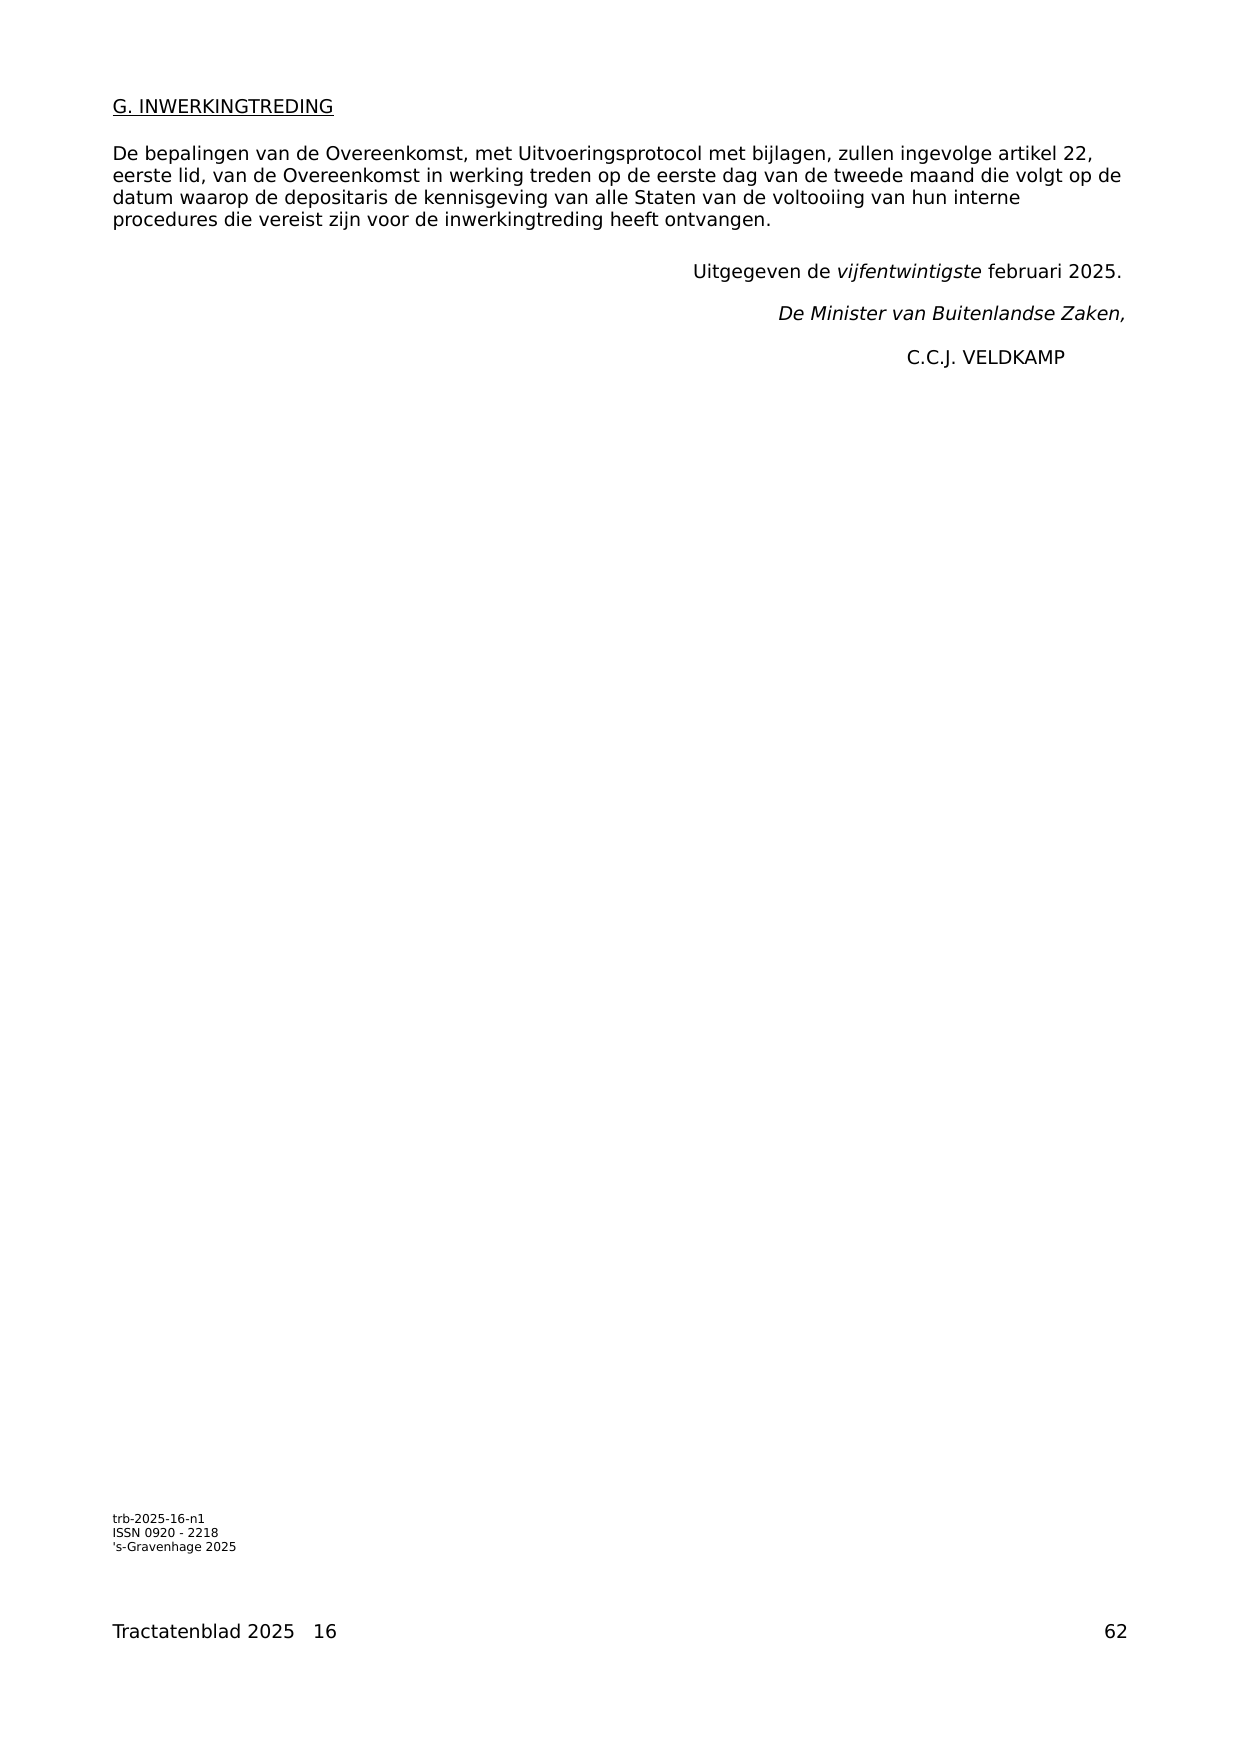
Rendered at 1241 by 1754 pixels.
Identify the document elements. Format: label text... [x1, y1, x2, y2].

text De Minister van Buitenlandse Zaken, C.C.J. VELDKAMP [112, 303, 1128, 369]
text Uitgegeven de vijfentwintigste februari 2025. [112, 261, 1128, 283]
text ISSN 0920 - 2218 [112, 1526, 346, 1540]
text trb-2025-16-n1 [112, 1512, 346, 1526]
subtitle G. INWERKINGTREDING [112, 96, 1128, 118]
text 's-Gravenhage 2025 [112, 1540, 346, 1554]
text De bepalingen van de Overeenkomst, met Uitvoeringsprotocol met bijlagen, zullen ingevolge artikel 22, eerste lid, van de Overeenkomst in werking treden op de eerste dag van de tweede maand die volgt op de datum waarop de depositaris de kennisgeving van alle Staten van de voltooiing van hun interne procedures die vereist zijn voor de inwerkingtreding heeft ontvangen. [112, 143, 1128, 231]
